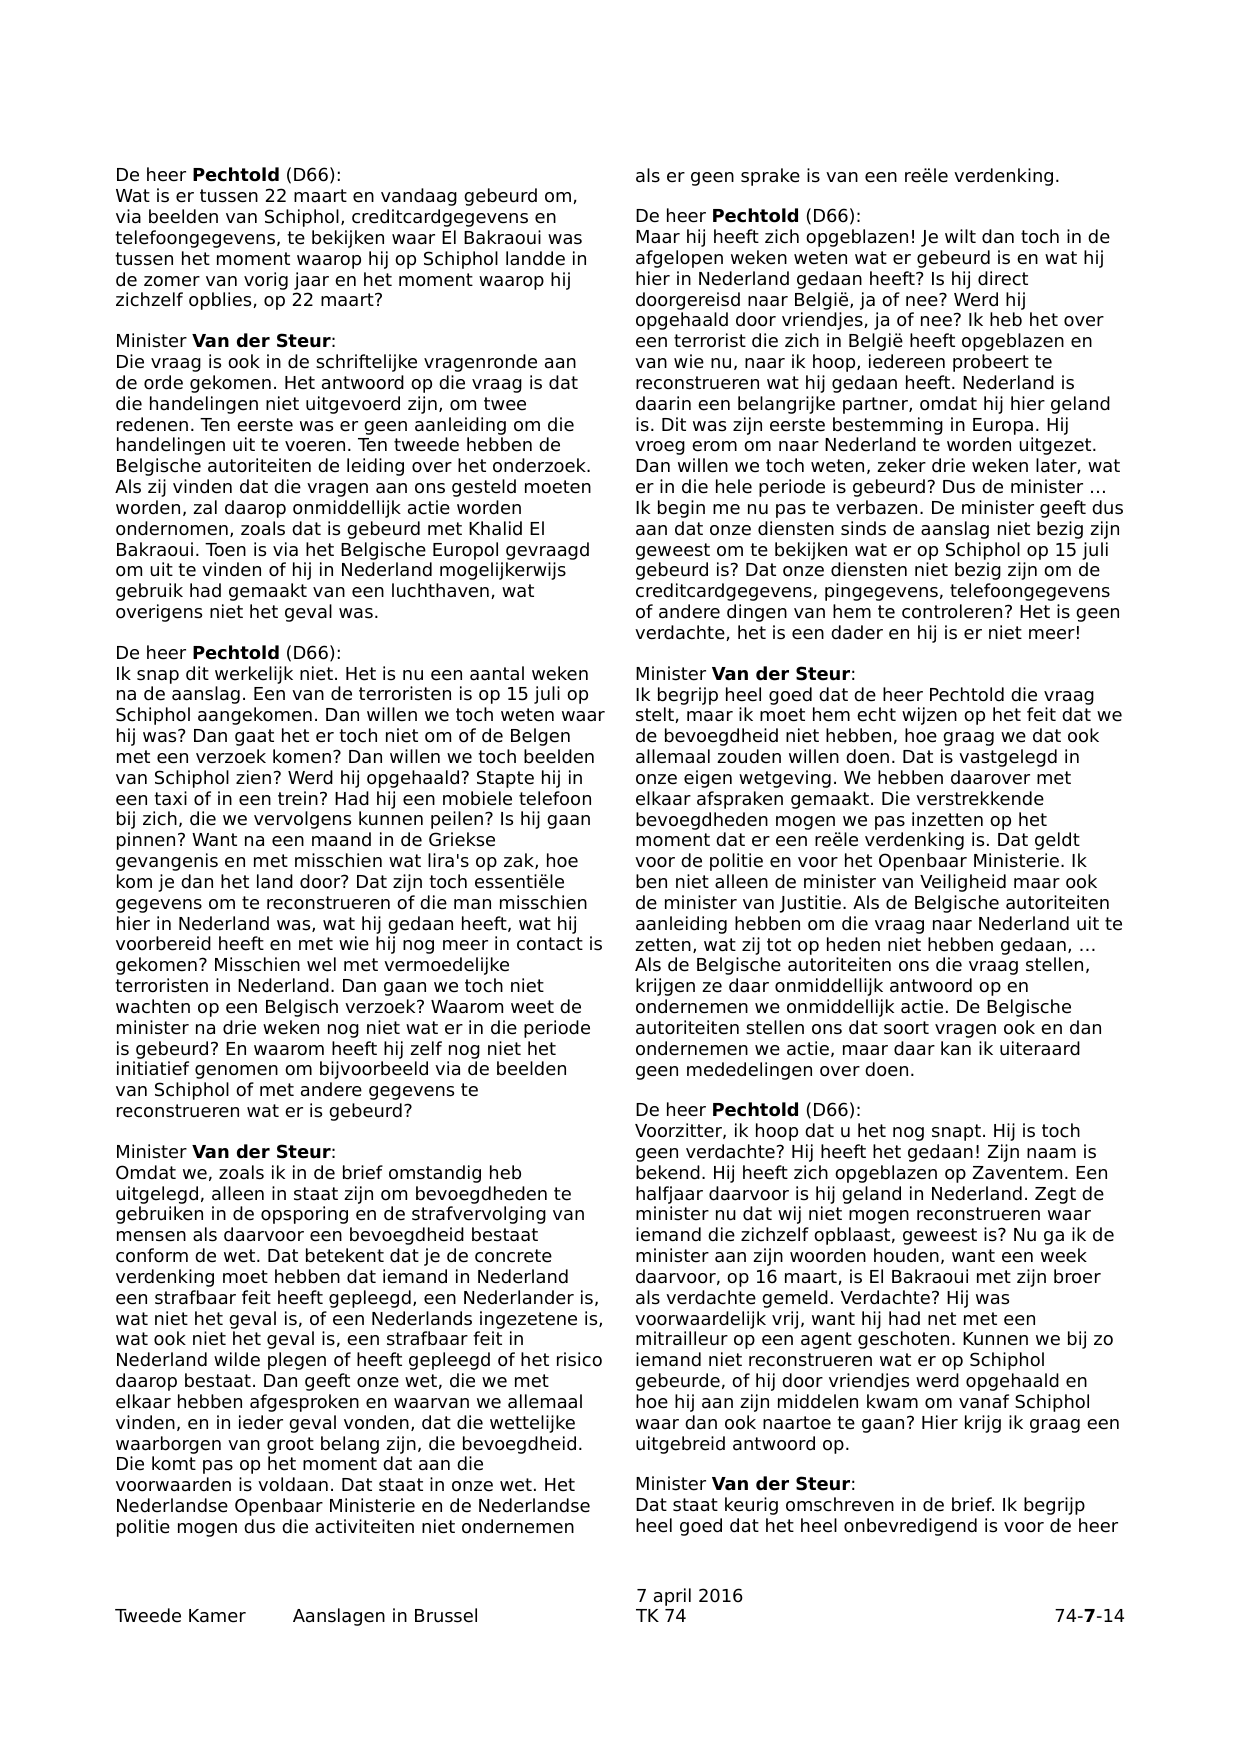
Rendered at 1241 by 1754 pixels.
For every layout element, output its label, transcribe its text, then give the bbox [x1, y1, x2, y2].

text Maar hij heeft zich opgeblazen! Je wilt dan toch in de afgelopen weken weten wat er gebeurd is en wat hij hier in Nederland gedaan heeft? Is hij direct doorgereisd naar België, ja of nee? Werd hij opgehaald door vriendjes, ja of nee? Ik heb het over een terrorist die zich in België heeft opgeblazen en van wie nu, naar ik hoop, iedereen probeert te reconstrueren wat hij gedaan heeft. Nederland is daarin een belangrijke partner, omdat hij hier geland is. Dit was zijn eerste bestemming in Europa. Hij vroeg erom om naar Nederland te worden uitgezet. Dan willen we toch weten, zeker drie weken later, wat er in die hele periode is gebeurd? Dus de minister … Ik begin me nu pas te verbazen. De minister geeft dus aan dat onze diensten sinds de aanslag niet bezig zijn geweest om te bekijken wat er op Schiphol op 15 juli gebeurd is? Dat onze diensten niet bezig zijn om de creditcardgegevens, pingegevens, telefoongegevens of andere dingen van hem te controleren? Het is geen verdachte, het is een dader en hij is er niet meer! [635, 227, 1125, 643]
text Omdat we, zoals ik in de brief omstandig heb uitgelegd, alleen in staat zijn om bevoegdheden te gebruiken in de opsporing en de strafvervolging van mensen als daarvoor een bevoegdheid bestaat conform de wet. Dat betekent dat je de concrete verdenking moet hebben dat iemand in Nederland een strafbaar feit heeft gepleegd, een Nederlander is, wat niet het geval is, of een Nederlands ingezetene is, wat ook niet het geval is, een strafbaar feit in Nederland wilde plegen of heeft gepleegd of het risico daarop bestaat. Dan geeft onze wet, die we met elkaar hebben afgesproken en waarvan we allemaal vinden, en in ieder geval vonden, dat die wettelijke waarborgen van groot belang zijn, die bevoegdheid. Die komt pas op het moment dat aan die voorwaarden is voldaan. Dat staat in onze wet. Het Nederlandse Openbaar Ministerie en de Nederlandse politie mogen dus die activiteiten niet ondernemen [115, 1162, 605, 1537]
text als er geen sprake is van een reële verdenking. [635, 165, 1125, 186]
text Wat is er tussen 22 maart en vandaag gebeurd om, via beelden van Schiphol, creditcardgegevens en telefoongegevens, te bekijken waar El Bakraoui was tussen het moment waarop hij op Schiphol landde in de zomer van vorig jaar en het moment waarop hij zichzelf opblies, op 22 maart? [115, 186, 605, 311]
text Ik begrijp heel goed dat de heer Pechtold die vraag stelt, maar ik moet hem echt wijzen op het feit dat we de bevoegdheid niet hebben, hoe graag we dat ook allemaal zouden willen doen. Dat is vastgelegd in onze eigen wetgeving. We hebben daarover met elkaar afspraken gemaakt. Die verstrekkende bevoegdheden mogen we pas inzetten op het moment dat er een reële verdenking is. Dat geldt voor de politie en voor het Openbaar Ministerie. Ik ben niet alleen de minister van Veiligheid maar ook de minister van Justitie. Als de Belgische autoriteiten aanleiding hebben om die vraag naar Nederland uit te zetten, wat zij tot op heden niet hebben gedaan, … Als de Belgische autoriteiten ons die vraag stellen, krijgen ze daar onmiddellijk antwoord op en ondernemen we onmiddellijk actie. De Belgische autoriteiten stellen ons dat soort vragen ook en dan ondernemen we actie, maar daar kan ik uiteraard geen mededelingen over doen. [635, 684, 1125, 1080]
text De heer Pechtold (D66): [115, 643, 605, 663]
text De heer Pechtold (D66): [115, 165, 605, 186]
text Minister Van der Steur: [635, 663, 1125, 684]
text Minister Van der Steur: [115, 331, 605, 352]
text Die vraag is ook in de schriftelijke vragenronde aan de orde gekomen. Het antwoord op die vraag is dat die handelingen niet uitgevoerd zijn, om twee redenen. Ten eerste was er geen aanleiding om die handelingen uit te voeren. Ten tweede hebben de Belgische autoriteiten de leiding over het onderzoek. Als zij vinden dat die vragen aan ons gesteld moeten worden, zal daarop onmiddellijk actie worden ondernomen, zoals dat is gebeurd met Khalid El Bakraoui. Toen is via het Belgische Europol gevraagd om uit te vinden of hij in Nederland mogelijkerwijs gebruik had gemaakt van een luchthaven, wat overigens niet het geval was. [115, 352, 605, 623]
text Minister Van der Steur: [635, 1474, 1125, 1495]
text De heer Pechtold (D66): [635, 1100, 1125, 1121]
text Voorzitter, ik hoop dat u het nog snapt. Hij is toch geen verdachte? Hij heeft het gedaan! Zijn naam is bekend. Hij heeft zich opgeblazen op Zaventem. Een halfjaar daarvoor is hij geland in Nederland. Zegt de minister nu dat wij niet mogen reconstrueren waar iemand die zichzelf opblaast, geweest is? Nu ga ik de minister aan zijn woorden houden, want een week daarvoor, op 16 maart, is El Bakraoui met zijn broer als verdachte gemeld. Verdachte? Hij was voorwaardelijk vrij, want hij had net met een mitrailleur op een agent geschoten. Kunnen we bij zo iemand niet reconstrueren wat er op Schiphol gebeurde, of hij door vriendjes werd opgehaald en hoe hij aan zijn middelen kwam om vanaf Schiphol waar dan ook naartoe te gaan? Hier krijg ik graag een uitgebreid antwoord op. [635, 1121, 1125, 1454]
text Ik snap dit werkelijk niet. Het is nu een aantal weken na de aanslag. Een van de terroristen is op 15 juli op Schiphol aangekomen. Dan willen we toch weten waar hij was? Dan gaat het er toch niet om of de Belgen met een verzoek komen? Dan willen we toch beelden van Schiphol zien? Werd hij opgehaald? Stapte hij in een taxi of in een trein? Had hij een mobiele telefoon bij zich, die we vervolgens kunnen peilen? Is hij gaan pinnen? Want na een maand in de Griekse gevangenis en met misschien wat lira's op zak, hoe kom je dan het land door? Dat zijn toch essentiële gegevens om te reconstrueren of die man misschien hier in Nederland was, wat hij gedaan heeft, wat hij voorbereid heeft en met wie hij nog meer in contact is gekomen? Misschien wel met vermoedelijke terroristen in Nederland. Dan gaan we toch niet wachten op een Belgisch verzoek? Waarom weet de minister na drie weken nog niet wat er in die periode is gebeurd? En waarom heeft hij zelf nog niet het initiatief genomen om bijvoorbeeld via de beelden van Schiphol of met andere gegevens te reconstrueren wat er is gebeurd? [115, 663, 605, 1122]
text De heer Pechtold (D66): [635, 206, 1125, 227]
text Dat staat keurig omschreven in de brief. Ik begrijp heel goed dat het heel onbevredigend is voor de heer [635, 1495, 1125, 1537]
text Minister Van der Steur: [115, 1142, 605, 1162]
